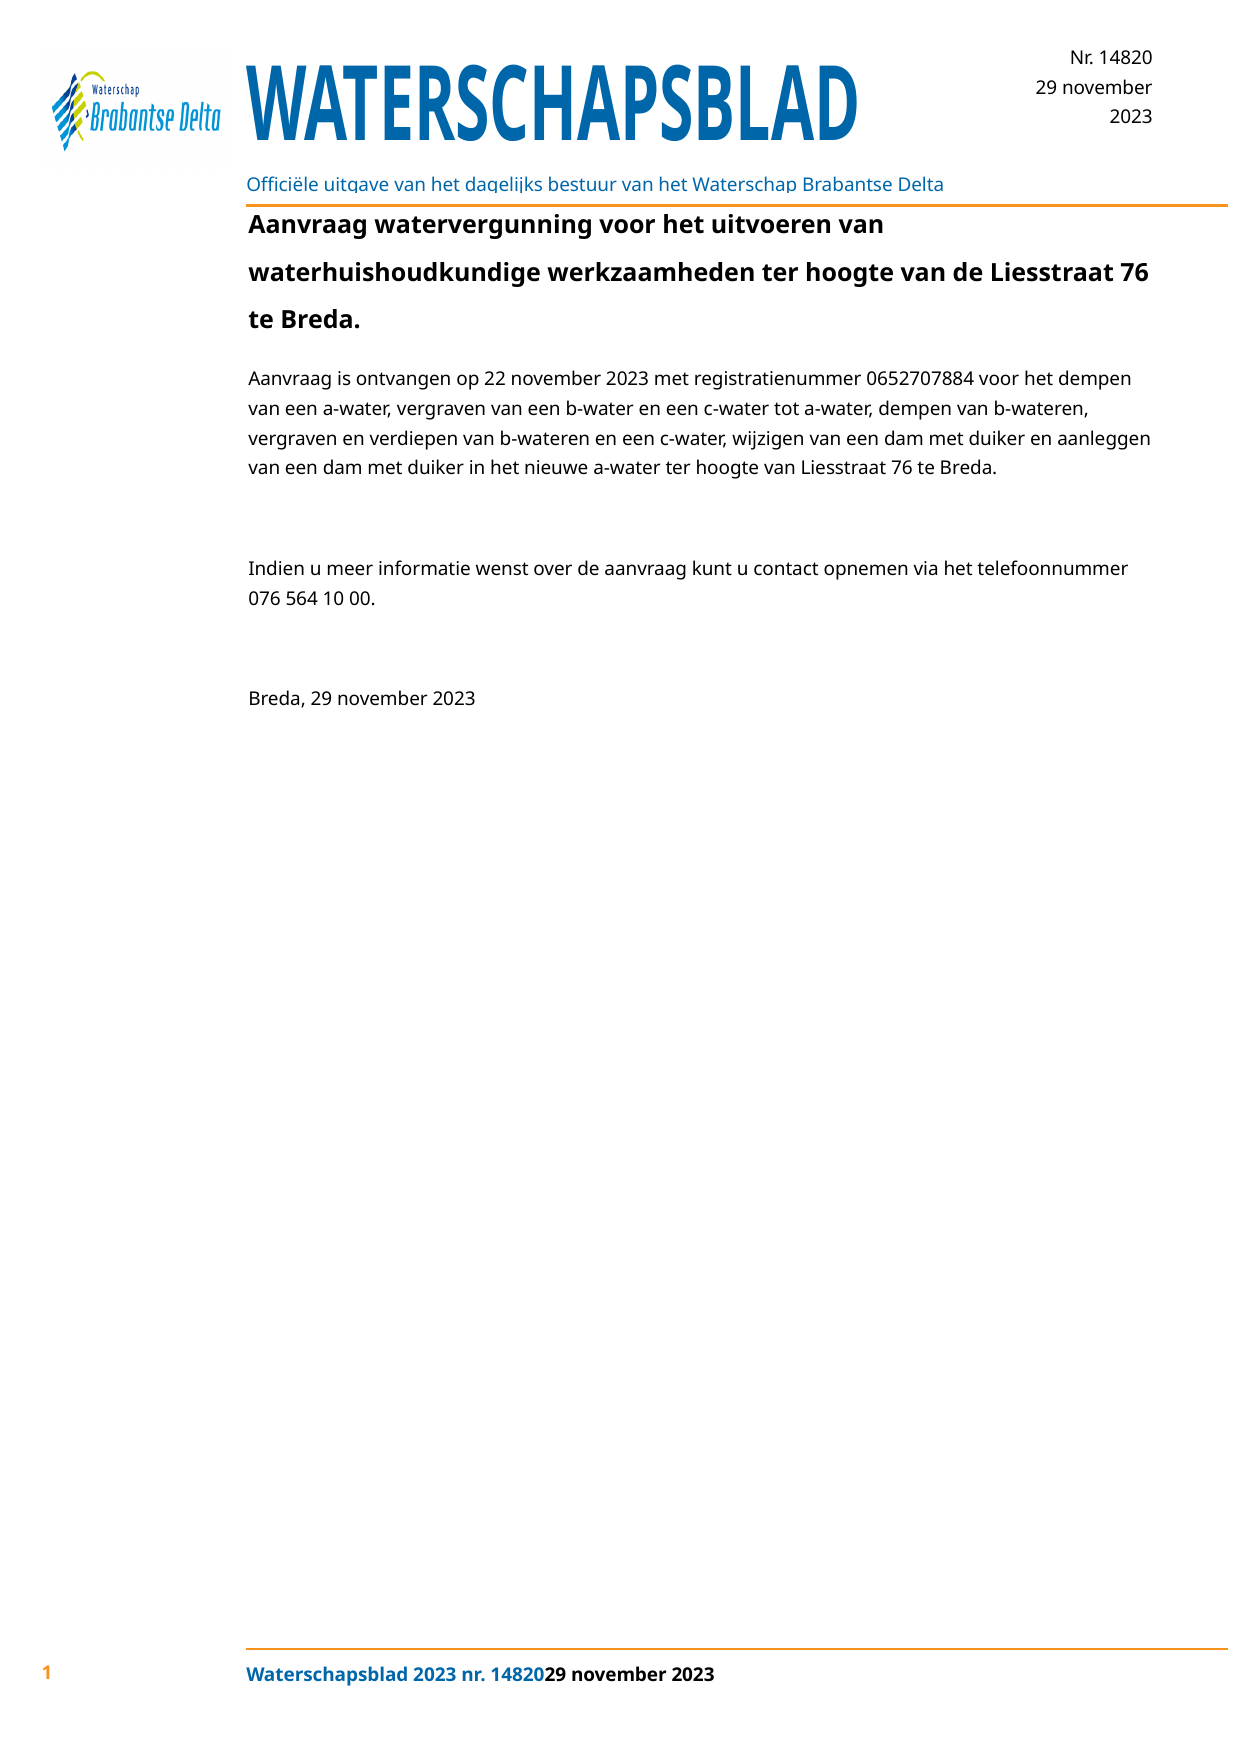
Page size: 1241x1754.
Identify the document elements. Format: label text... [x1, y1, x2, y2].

text Breda, 29 november 2023 [248, 686, 1152, 711]
picture [41, 47, 231, 172]
text Indien u meer informatie wenst over de aanvraag kunt u contact opnemen via het telefoonnummer 076 564 10 00. [248, 555, 1152, 610]
text Aanvraag watervergunning voor het uitvoeren van waterhuishoudkundige werkzaamheden ter hoogte van de Liesstraat 76 te Breda. [248, 207, 1152, 336]
text Aanvraag is ontvangen op 22 november 2023 met registratienummer 0652707884 voor het dempen van een a-water, vergraven van een b-water en een c-water tot a-water, dempen van b-wateren, vergraven en verdiepen van b-wateren en een c-water, wijzigen van een dam met duiker en aanleggen van een dam met duiker in het nieuwe a-water ter hoogte van Liesstraat 76 te Breda. [248, 366, 1152, 480]
